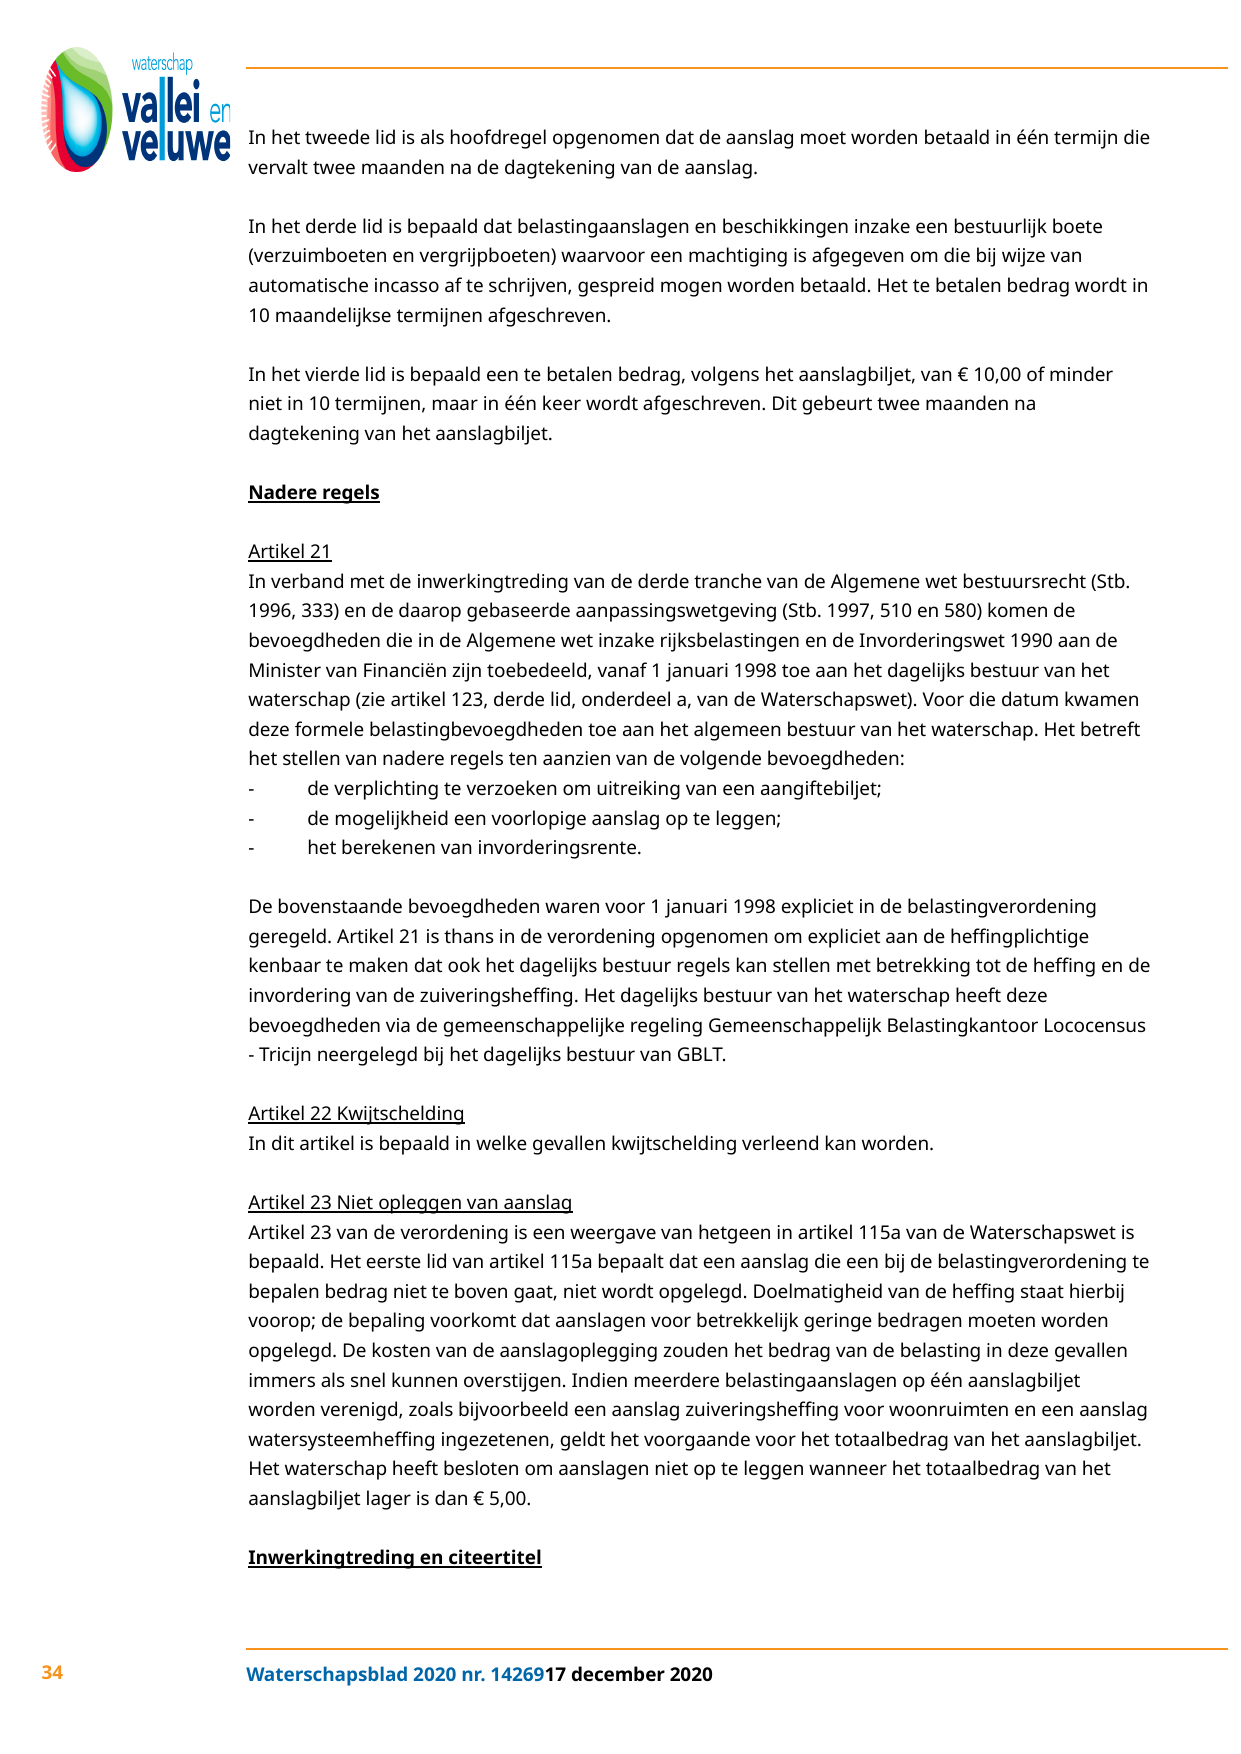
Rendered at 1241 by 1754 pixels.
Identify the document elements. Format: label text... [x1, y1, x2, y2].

text Artikel 22 Kwijtschelding [248, 1101, 1152, 1126]
text Inwerkingtreding en citeertitel [248, 1544, 1152, 1570]
list de mogelijkheid een voorlopige aanslag op te leggen; [248, 805, 1152, 831]
text De bovenstaande bevoegdheden waren voor 1 januari 1998 expliciet in de belastingverordening geregeld. Artikel 21 is thans in de verordening opgenomen om expliciet aan de heffingplichtige kenbaar te maken dat ook het dagelijks bestuur regels kan stellen met betrekking tot de heffing en de invordering van de zuiveringsheffing. Het dagelijks bestuur van het waterschap heeft deze bevoegdheden via de gemeenschappelijke regeling Gemeenschappelijk Belastingkantoor Lococensus - Tricijn neergelegd bij het dagelijks bestuur van GBLT. [248, 893, 1152, 1067]
picture [41, 47, 231, 172]
list de verplichting te verzoeken om uitreiking van een aangiftebiljet; [248, 775, 1152, 801]
text Nadere regels [248, 479, 1152, 505]
text In het derde lid is bepaald dat belastingaanslagen en beschikkingen inzake een bestuurlijk boete (verzuimboeten en vergrijpboeten) waarvoor een machtiging is afgegeven om die bij wijze van automatische incasso af te schrijven, gespreid mogen worden betaald. Het te betalen bedrag wordt in 10 maandelijkse termijnen afgeschreven. [248, 213, 1152, 328]
text In dit artikel is bepaald in welke gevallen kwijtschelding verleend kan worden. [248, 1130, 1152, 1156]
text In het tweede lid is als hoofdregel opgenomen dat de aanslag moet worden betaald in één termijn die vervalt twee maanden na de dagtekening van de aanslag. [248, 124, 1152, 180]
text Artikel 23 Niet opleggen van aanslag [248, 1189, 1152, 1215]
list het berekenen van invorderingsrente. [248, 834, 1152, 860]
text In het vierde lid is bepaald een te betalen bedrag, volgens het aanslagbiljet, van € 10,00 of minder niet in 10 termijnen, maar in één keer wordt afgeschreven. Dit gebeurt twee maanden na dagtekening van het aanslagbiljet. [248, 361, 1152, 446]
text Artikel 21 [248, 538, 1152, 564]
text In verband met de inwerkingtreding van de derde tranche van de Algemene wet bestuursrecht (Stb. 1996, 333) en de daarop gebaseerde aanpassingswetgeving (Stb. 1997, 510 en 580) komen de bevoegdheden die in de Algemene wet inzake rijksbelastingen en de Invorderingswet 1990 aan de Minister van Financiën zijn toebedeeld, vanaf 1 januari 1998 toe aan het dagelijks bestuur van het waterschap (zie artikel 123, derde lid, onderdeel a, van de Waterschapswet). Voor die datum kwamen deze formele belastingbevoegdheden toe aan het algemeen bestuur van het waterschap. Het betreft het stellen van nadere regels ten aanzien van de volgende bevoegdheden: [248, 568, 1152, 771]
text Artikel 23 van de verordening is een weergave van hetgeen in artikel 115a van de Waterschapswet is bepaald. Het eerste lid van artikel 115a bepaalt dat een aanslag die een bij de belastingverordening te bepalen bedrag niet te boven gaat, niet wordt opgelegd. Doelmatigheid van de heffing staat hierbij voorop; de bepaling voorkomt dat aanslagen voor betrekkelijk geringe bedragen moeten worden opgelegd. De kosten van de aanslagoplegging zouden het bedrag van de belasting in deze gevallen immers als snel kunnen overstijgen. Indien meerdere belastingaanslagen op één aanslagbiljet worden verenigd, zoals bijvoorbeeld een aanslag zuiveringsheffing voor woonruimten en een aanslag watersysteemheffing ingezetenen, geldt het voorgaande voor het totaalbedrag van het aanslagbiljet. Het waterschap heeft besloten om aanslagen niet op te leggen wanneer het totaalbedrag van het aanslagbiljet lager is dan € 5,00. [248, 1219, 1152, 1511]
